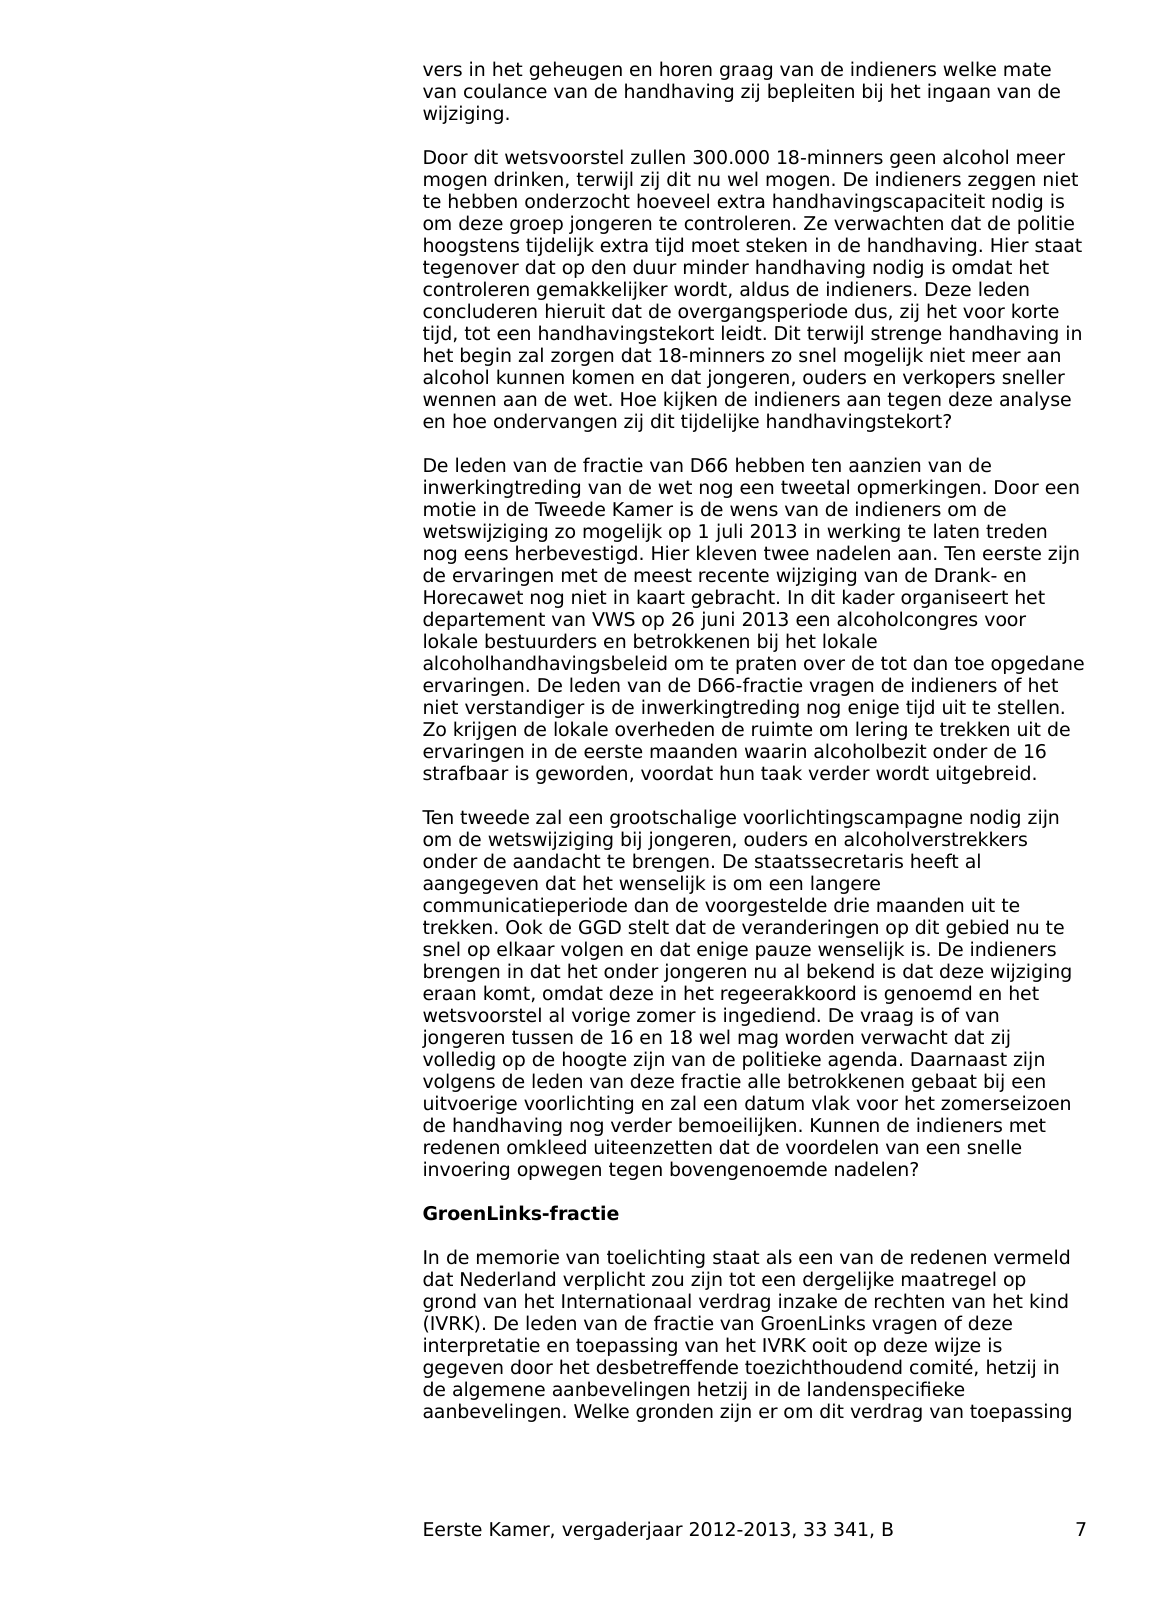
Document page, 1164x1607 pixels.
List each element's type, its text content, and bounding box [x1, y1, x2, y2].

text De leden van de fractie van D66 hebben ten aanzien van de inwerkingtreding van de wet nog een tweetal opmerkingen. Door een motie in de Tweede Kamer is de wens van de indieners om de wetswijziging zo mogelijk op 1 juli 2013 in werking te laten treden nog eens herbevestigd. Hier kleven twee nadelen aan. Ten eerste zijn de ervaringen met de meest recente wijziging van de Drank- en Horecawet nog niet in kaart gebracht. In dit kader organiseert het departement van VWS op 26 juni 2013 een alcoholcongres voor lokale bestuurders en betrokkenen bij het lokale alcoholhandhavingsbeleid om te praten over de tot dan toe opgedane ervaringen. De leden van de D66-fractie vragen de indieners of het niet verstandiger is de inwerkingtreding nog enige tijd uit te stellen. Zo krijgen de lokale overheden de ruimte om lering te trekken uit de ervaringen in de eerste maanden waarin alcoholbezit onder de 16 strafbaar is geworden, voordat hun taak verder wordt uitgebreid. [422, 455, 1087, 785]
text vers in het geheugen en horen graag van de indieners welke mate van coulance van de handhaving zij bepleiten bij het ingaan van de wijziging. [422, 59, 1087, 125]
text In de memorie van toelichting staat als een van de redenen vermeld dat Nederland verplicht zou zijn tot een dergelijke maatregel op grond van het Internationaal verdrag inzake de rechten van het kind (IVRK). De leden van de fractie van GroenLinks vragen of deze interpretatie en toepassing van het IVRK ooit op deze wijze is gegeven door het desbetreffende toezichthoudend comité, hetzij in de algemene aanbevelingen hetzij in de landenspecifieke aanbevelingen. Welke gronden zijn er om dit verdrag van toepassing [422, 1247, 1087, 1423]
text Ten tweede zal een grootschalige voorlichtingscampagne nodig zijn om de wetswijziging bij jongeren, ouders en alcoholverstrekkers onder de aandacht te brengen. De staatssecretaris heeft al aangegeven dat het wenselijk is om een langere communicatieperiode dan de voorgestelde drie maanden uit te trekken. Ook de GGD stelt dat de veranderingen op dit gebied nu te snel op elkaar volgen en dat enige pauze wenselijk is. De indieners brengen in dat het onder jongeren nu al bekend is dat deze wijziging eraan komt, omdat deze in het regeerakkoord is genoemd en het wetsvoorstel al vorige zomer is ingediend. De vraag is of van jongeren tussen de 16 en 18 wel mag worden verwacht dat zij volledig op de hoogte zijn van de politieke agenda. Daarnaast zijn volgens de leden van deze fractie alle betrokkenen gebaat bij een uitvoerige voorlichting en zal een datum vlak voor het zomerseizoen de handhaving nog verder bemoeilijken. Kunnen de indieners met redenen omkleed uiteenzetten dat de voordelen van een snelle invoering opwegen tegen bovengenoemde nadelen? [422, 807, 1087, 1181]
subtitle GroenLinks-fractie [422, 1203, 1087, 1225]
text Door dit wetsvoorstel zullen 300.000 18-minners geen alcohol meer mogen drinken, terwijl zij dit nu wel mogen. De indieners zeggen niet te hebben onderzocht hoeveel extra handhavingscapaciteit nodig is om deze groep jongeren te controleren. Ze verwachten dat de politie hoogstens tijdelijk extra tijd moet steken in de handhaving. Hier staat tegenover dat op den duur minder handhaving nodig is omdat het controleren gemakkelijker wordt, aldus de indieners. Deze leden concluderen hieruit dat de overgangsperiode dus, zij het voor korte tijd, tot een handhavingstekort leidt. Dit terwijl strenge handhaving in het begin zal zorgen dat 18-minners zo snel mogelijk niet meer aan alcohol kunnen komen en dat jongeren, ouders en verkopers sneller wennen aan de wet. Hoe kijken de indieners aan tegen deze analyse en hoe ondervangen zij dit tijdelijke handhavingstekort? [422, 147, 1087, 433]
